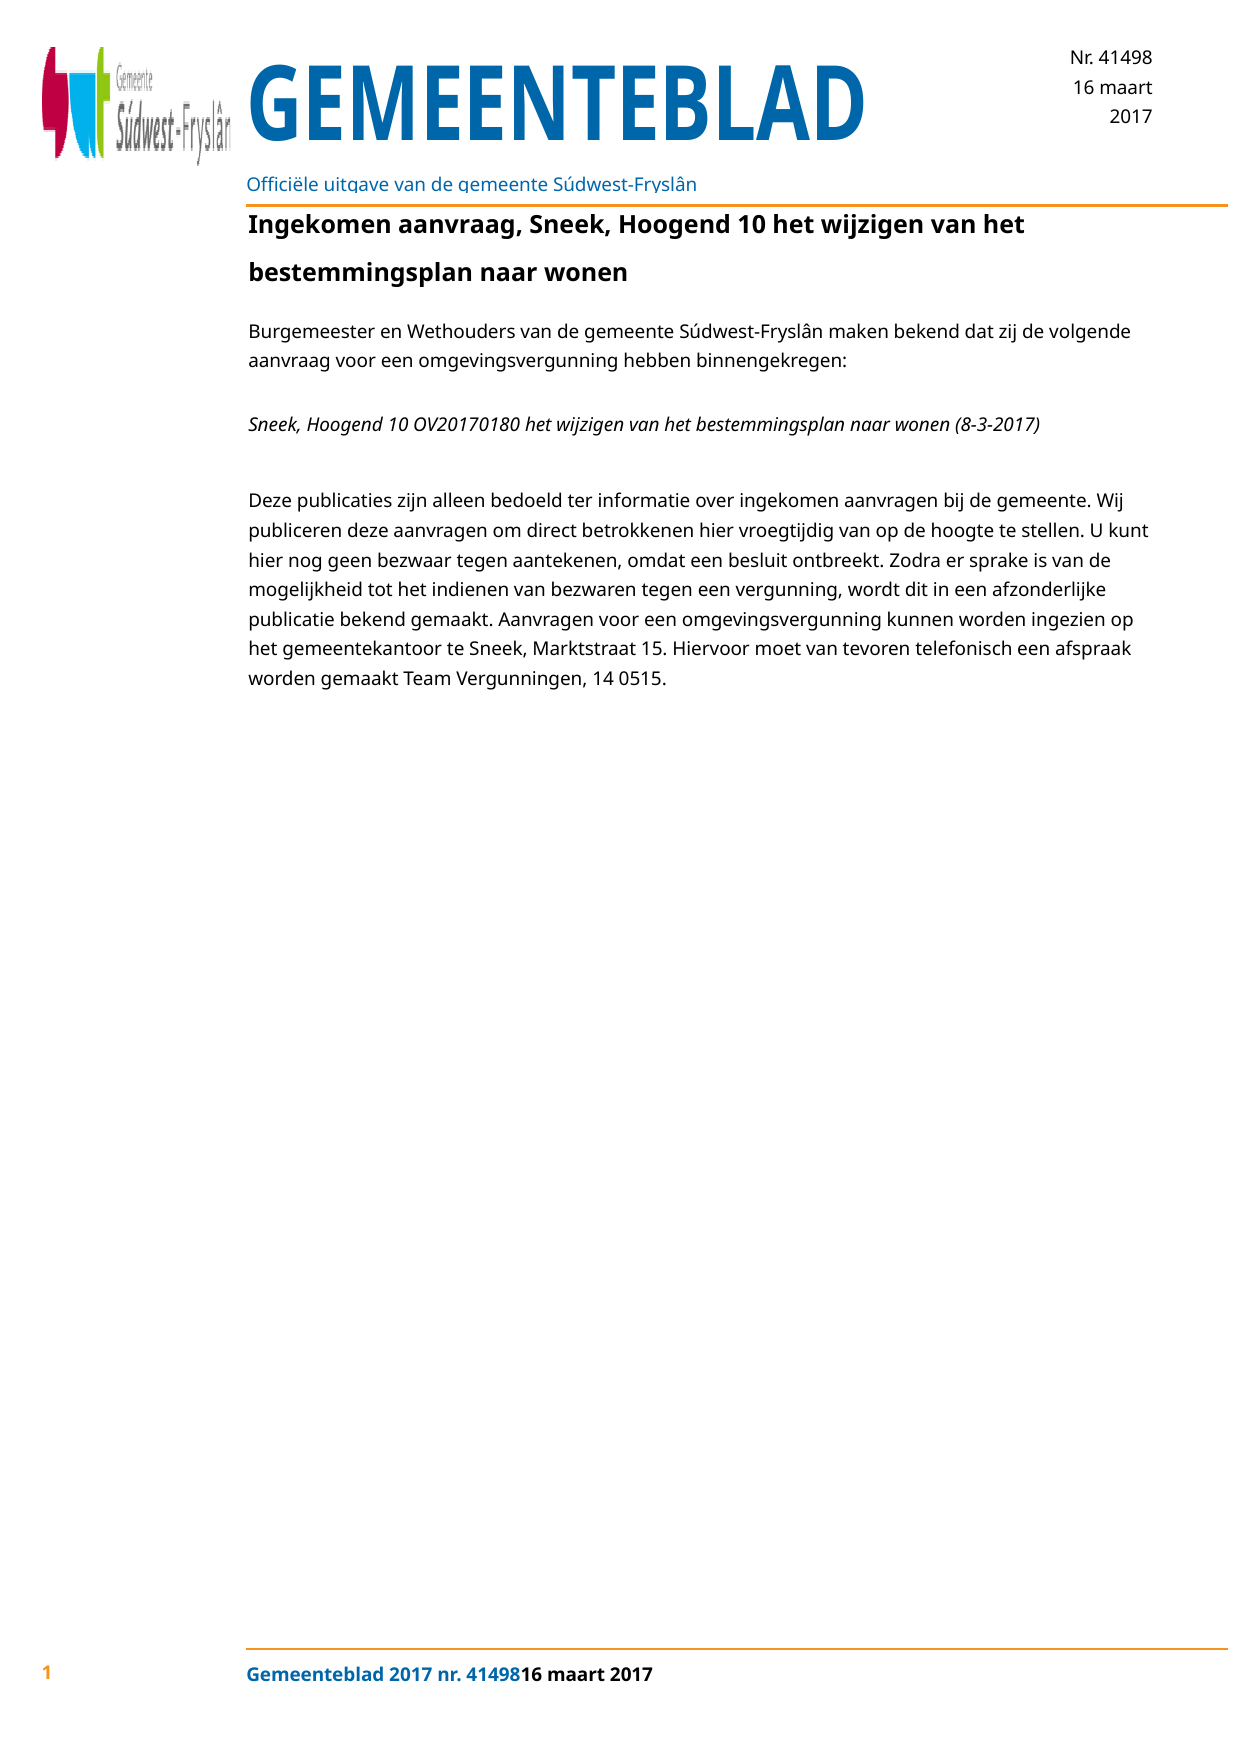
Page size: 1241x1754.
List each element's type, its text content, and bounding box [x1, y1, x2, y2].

text Deze publicaties zijn alleen bedoeld ter informatie over ingekomen aanvragen bij de gemeente. Wij publiceren deze aanvragen om direct betrokkenen hier vroegtijdig van op de hoogte te stellen. U kunt hier nog geen bezwaar tegen aantekenen, omdat een besluit ontbreekt. Zodra er sprake is van de mogelijkheid tot het indienen van bezwaren tegen een vergunning, wordt dit in een afzonderlijke publicatie bekend gemaakt. Aanvragen voor een omgevingsvergunning kunnen worden ingezien op het gemeentekantoor te Sneek, Marktstraat 15. Hiervoor moet van tevoren telefonisch een afspraak worden gemaakt Team Vergunningen, 14 0515. [248, 488, 1152, 691]
text Sneek, Hoogend 10 OV20170180 het wijzigen van het bestemmingsplan naar wonen (8-3-2017) [248, 411, 1152, 437]
text Burgemeester en Wethouders van de gemeente Súdwest-Fryslân maken bekend dat zij de volgende aanvraag voor een omgevingsvergunning hebben binnengekregen: [248, 318, 1152, 373]
text Ingekomen aanvraag, Sneek, Hoogend 10 het wijzigen van het bestemmingsplan naar wonen [248, 207, 1152, 288]
picture [41, 47, 231, 172]
